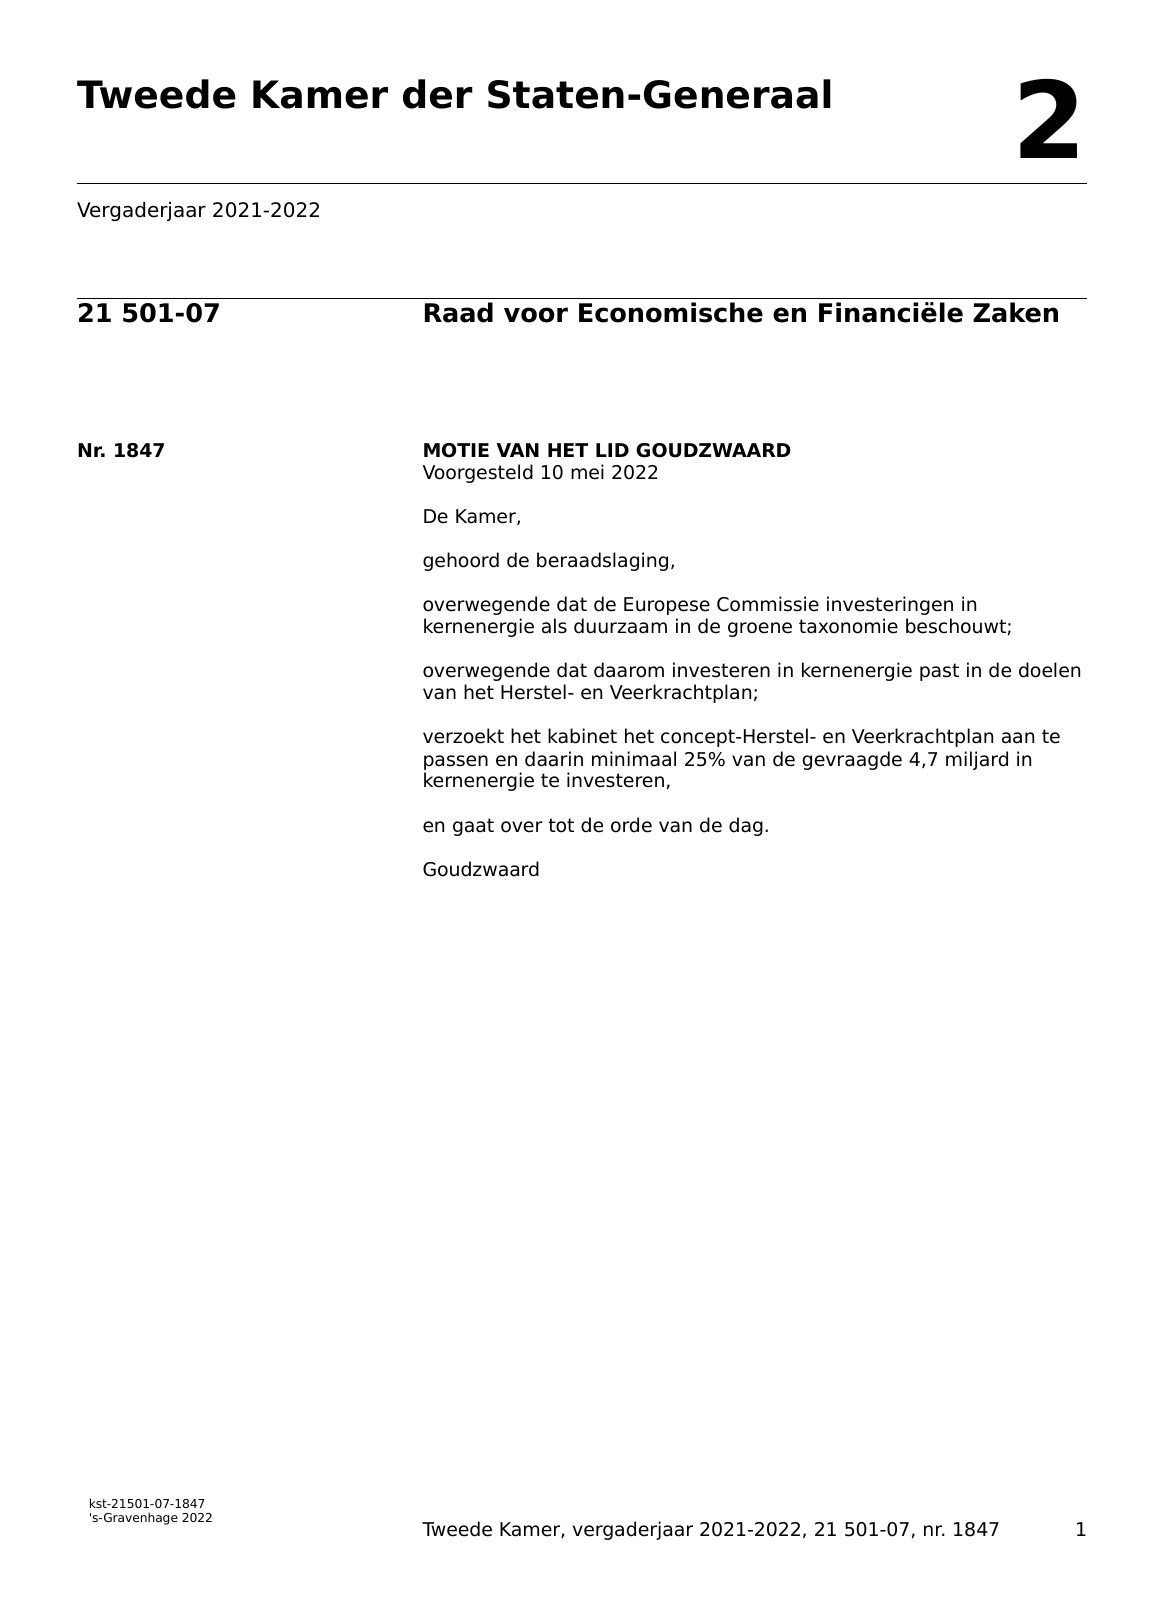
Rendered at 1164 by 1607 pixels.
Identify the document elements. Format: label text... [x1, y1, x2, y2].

text en gaat over tot de orde van de dag. [422, 814, 1087, 837]
text overwegende dat daarom investeren in kernenergie past in de doelen van het Herstel- en Veerkrachtplan; [422, 660, 1087, 704]
table_cell Vergaderjaar 2021-2022 [77, 184, 1087, 298]
subtitle Nr. 1847 MOTIE VAN HET LID GOUDZWAARD [77, 440, 1087, 462]
text De Kamer, [422, 506, 1087, 528]
text Goudzwaard [422, 859, 1087, 881]
text 's-Gravenhage 2022 [88, 1511, 323, 1525]
subtitle 21 501-07 Raad voor Economische en Financiële Zaken [77, 299, 1087, 329]
text kst-21501-07-1847 [88, 1497, 323, 1511]
table_header 2 [886, 59, 1087, 183]
text verzoekt het kabinet het concept-Herstel- en Veerkrachtplan aan te passen en daarin minimaal 25% van de gevraagde 4,7 miljard in kernenergie te investeren, [422, 726, 1087, 792]
text gehoord de beraadslaging, [422, 550, 1087, 572]
text overwegende dat de Europese Commissie investeringen in kernenergie als duurzaam in de groene taxonomie beschouwt; [422, 594, 1087, 638]
table_header Tweede Kamer der Staten-Generaal [77, 59, 886, 183]
text Voorgesteld 10 mei 2022 [422, 462, 1087, 484]
